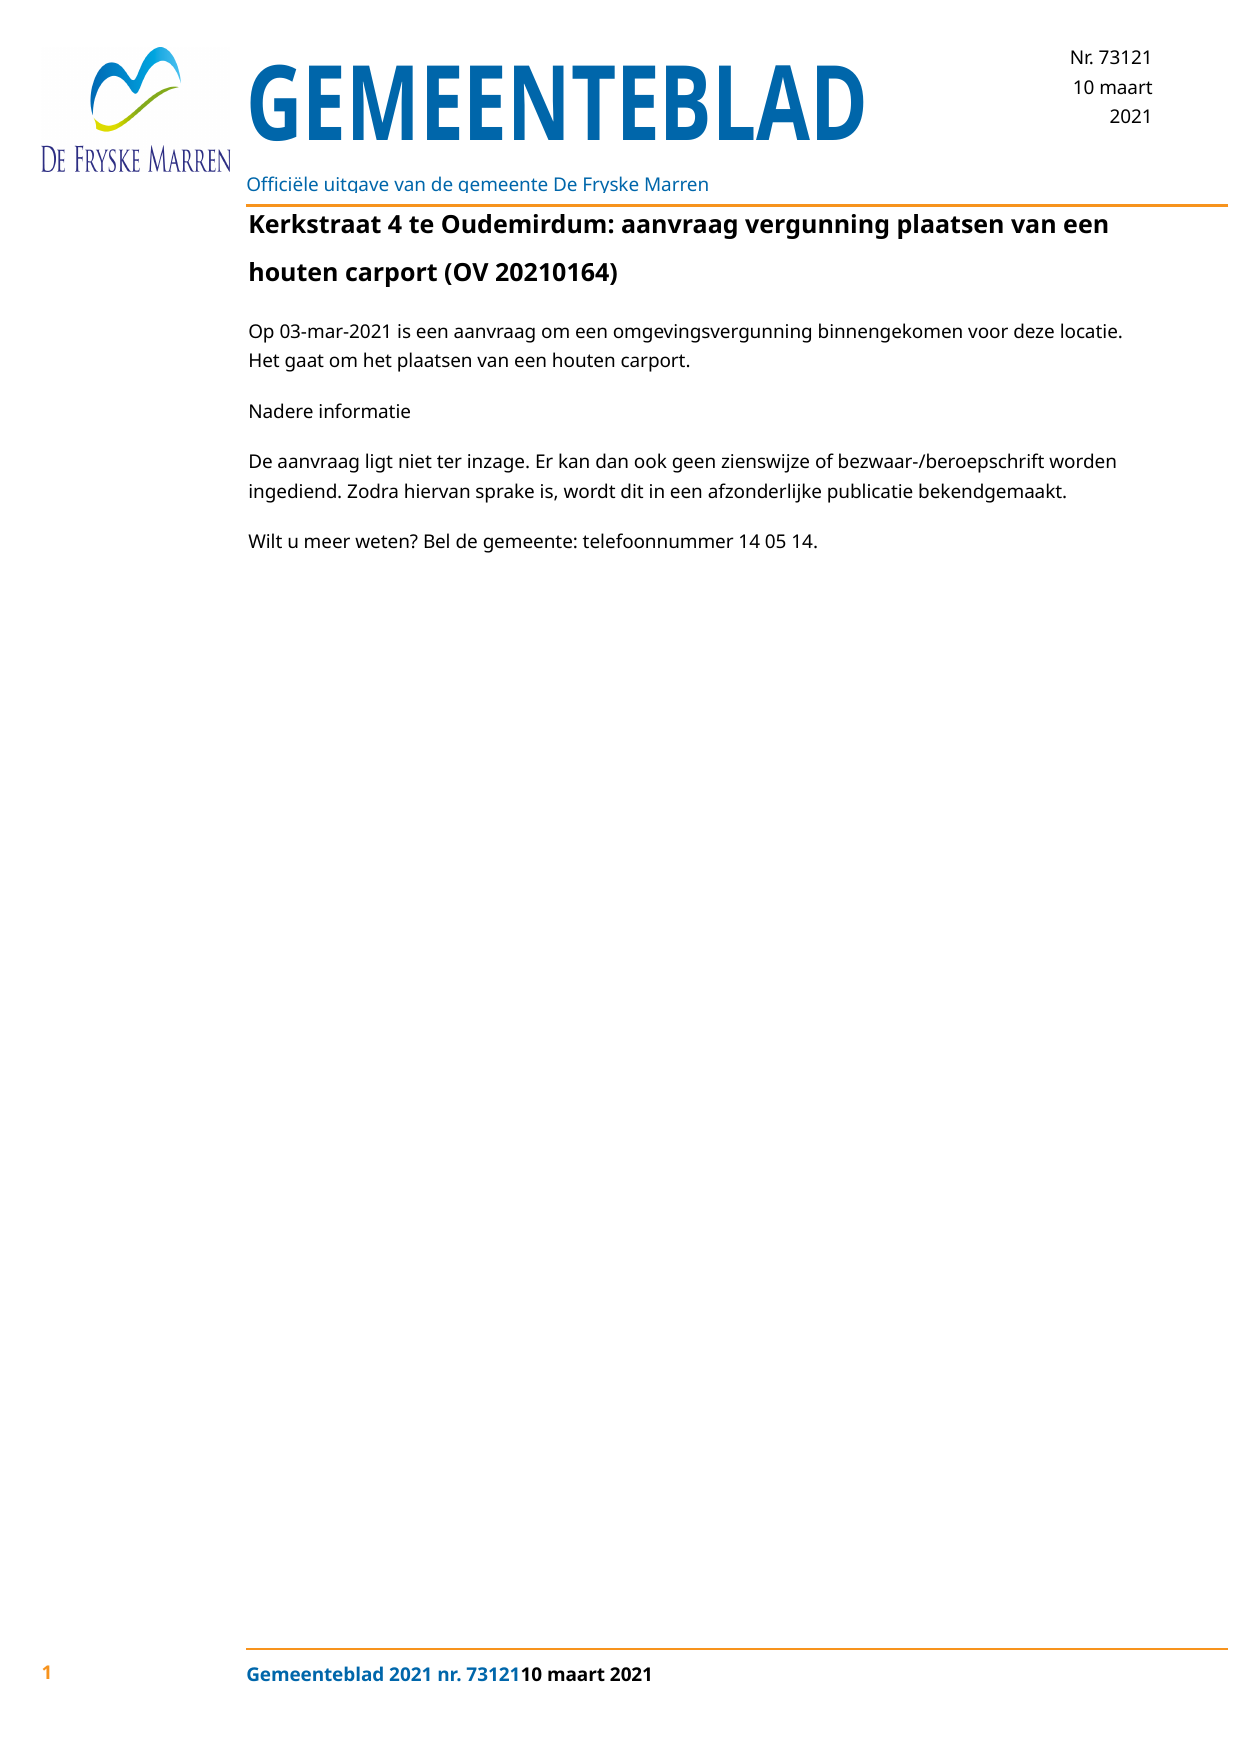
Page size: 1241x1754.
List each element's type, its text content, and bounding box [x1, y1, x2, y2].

text Kerkstraat 4 te Oudemirdum: aanvraag vergunning plaatsen van een houten carport (OV 20210164) [248, 207, 1152, 288]
text Nadere informatie [248, 398, 1152, 424]
text Wilt u meer weten? Bel de gemeente: telefoonnummer 14 05 14. [248, 528, 1152, 554]
text Op 03-mar-2021 is een aanvraag om een omgevingsvergunning binnengekomen voor deze locatie. Het gaat om het plaatsen van een houten carport. [248, 318, 1152, 373]
picture [41, 47, 231, 172]
text De aanvraag ligt niet ter inzage. Er kan dan ook geen zienswijze of bezwaar-/beroepschrift worden ingediend. Zodra hiervan sprake is, wordt dit in een afzonderlijke publicatie bekendgemaakt. [248, 448, 1152, 504]
